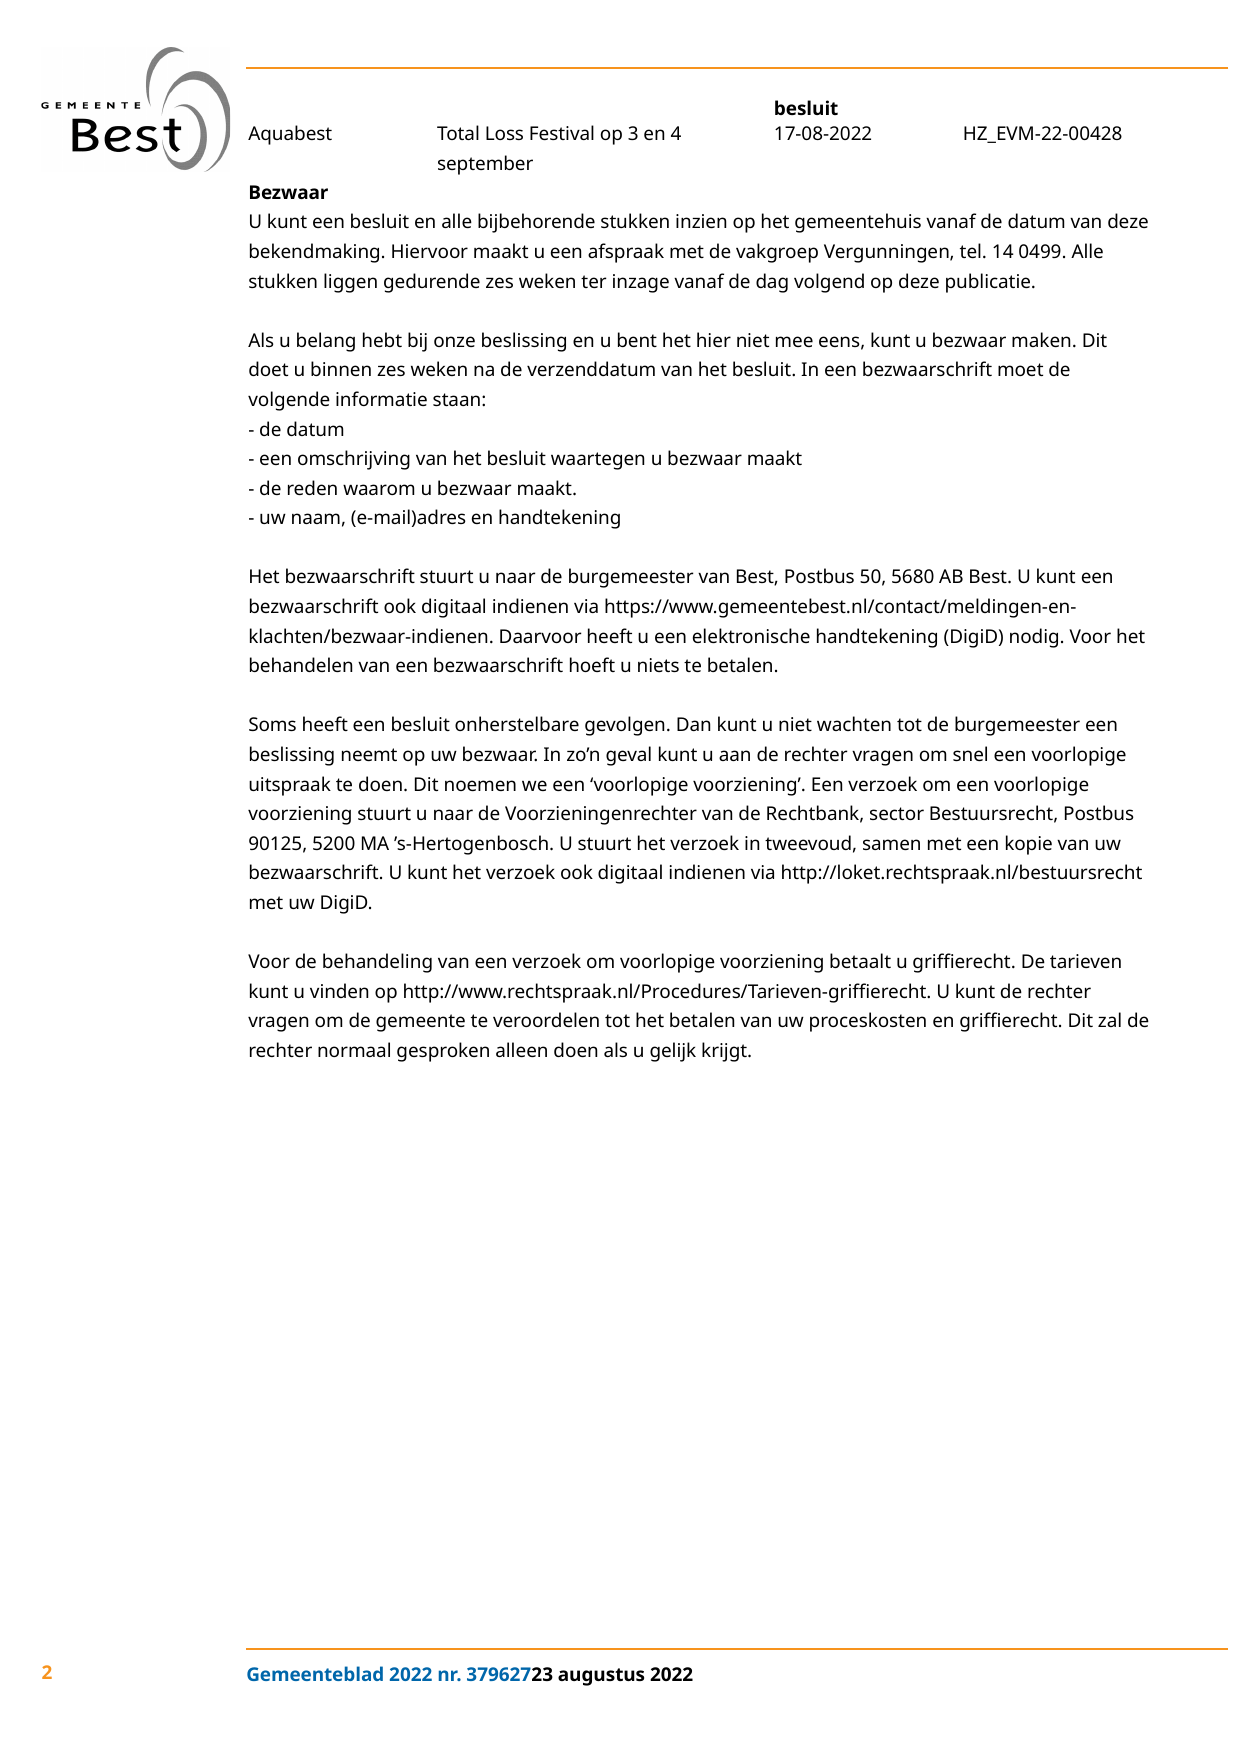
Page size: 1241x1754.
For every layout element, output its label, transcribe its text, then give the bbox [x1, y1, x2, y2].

picture [41, 47, 231, 172]
table_cell Total Loss Festival op 3 en 4 september [437, 121, 774, 176]
text Soms heeft een besluit onherstelbare gevolgen. Dan kunt u niet wachten tot de burgemeester een beslissing neemt op uw bezwaar. In zo’n geval kunt u aan de rechter vragen om snel een voorlopige uitspraak te doen. Dit noemen we een ‘voorlopige voorziening’. Een verzoek om een voorlopige voorziening stuurt u naar de Voorzieningenrechter van de Rechtbank, sector Bestuursrecht, Postbus 90125, 5200 MA ’s-Hertogenbosch. U stuurt het verzoek in tweevoud, samen met een kopie van uw bezwaarschrift. U kunt het verzoek ook digitaal indienen via http://loket.rechtspraak.nl/bestuursrecht met uw DigiD. [248, 712, 1152, 915]
text - een omschrijving van het besluit waartegen u bezwaar maakt [248, 445, 1152, 471]
text - de datum [248, 416, 1152, 441]
table_header besluit [774, 95, 963, 121]
table_cell Aquabest [248, 121, 437, 176]
text Het bezwaarschrift stuurt u naar de burgemeester van Best, Postbus 50, 5680 AB Best. U kunt een bezwaarschrift ook digitaal indienen via https://www.gemeentebest.nl/contact/meldingen-en-klachten/bezwaar-indienen. Daarvoor heeft u een elektronische handtekening (DigiD) nodig. Voor het behandelen van een bezwaarschrift hoeft u niets te betalen. [248, 564, 1152, 678]
table_header [963, 95, 1152, 121]
text Als u belang hebt bij onze beslissing en u bent het hier niet mee eens, kunt u bezwaar maken. Dit doet u binnen zes weken na de verzenddatum van het besluit. In een bezwaarschrift moet de volgende informatie staan: [248, 327, 1152, 412]
text Voor de behandeling van een verzoek om voorlopige voorziening betaalt u griffierecht. De tarieven kunt u vinden op http://www.rechtspraak.nl/Procedures/Tarieven-griffierecht. U kunt de rechter vragen om de gemeente te veroordelen tot het betalen van uw proceskosten en griffierecht. Dit zal de rechter normaal gesproken alleen doen als u gelijk krijgt. [248, 948, 1152, 1063]
table_header [248, 95, 437, 121]
table_cell 17-08-2022 [774, 121, 963, 176]
table_cell HZ_EVM-22-00428 [963, 121, 1152, 176]
text - de reden waarom u bezwaar maakt. [248, 475, 1152, 501]
text U kunt een besluit en alle bijbehorende stukken inzien op het gemeentehuis vanaf de datum van deze bekendmaking. Hiervoor maakt u een afspraak met de vakgroep Vergunningen, tel. 14 0499. Alle stukken liggen gedurende zes weken ter inzage vanaf de dag volgend op deze publicatie. [248, 209, 1152, 293]
text Bezwaar [248, 179, 1152, 205]
table_header [437, 95, 774, 121]
text - uw naam, (e-mail)adres en handtekening [248, 504, 1152, 530]
